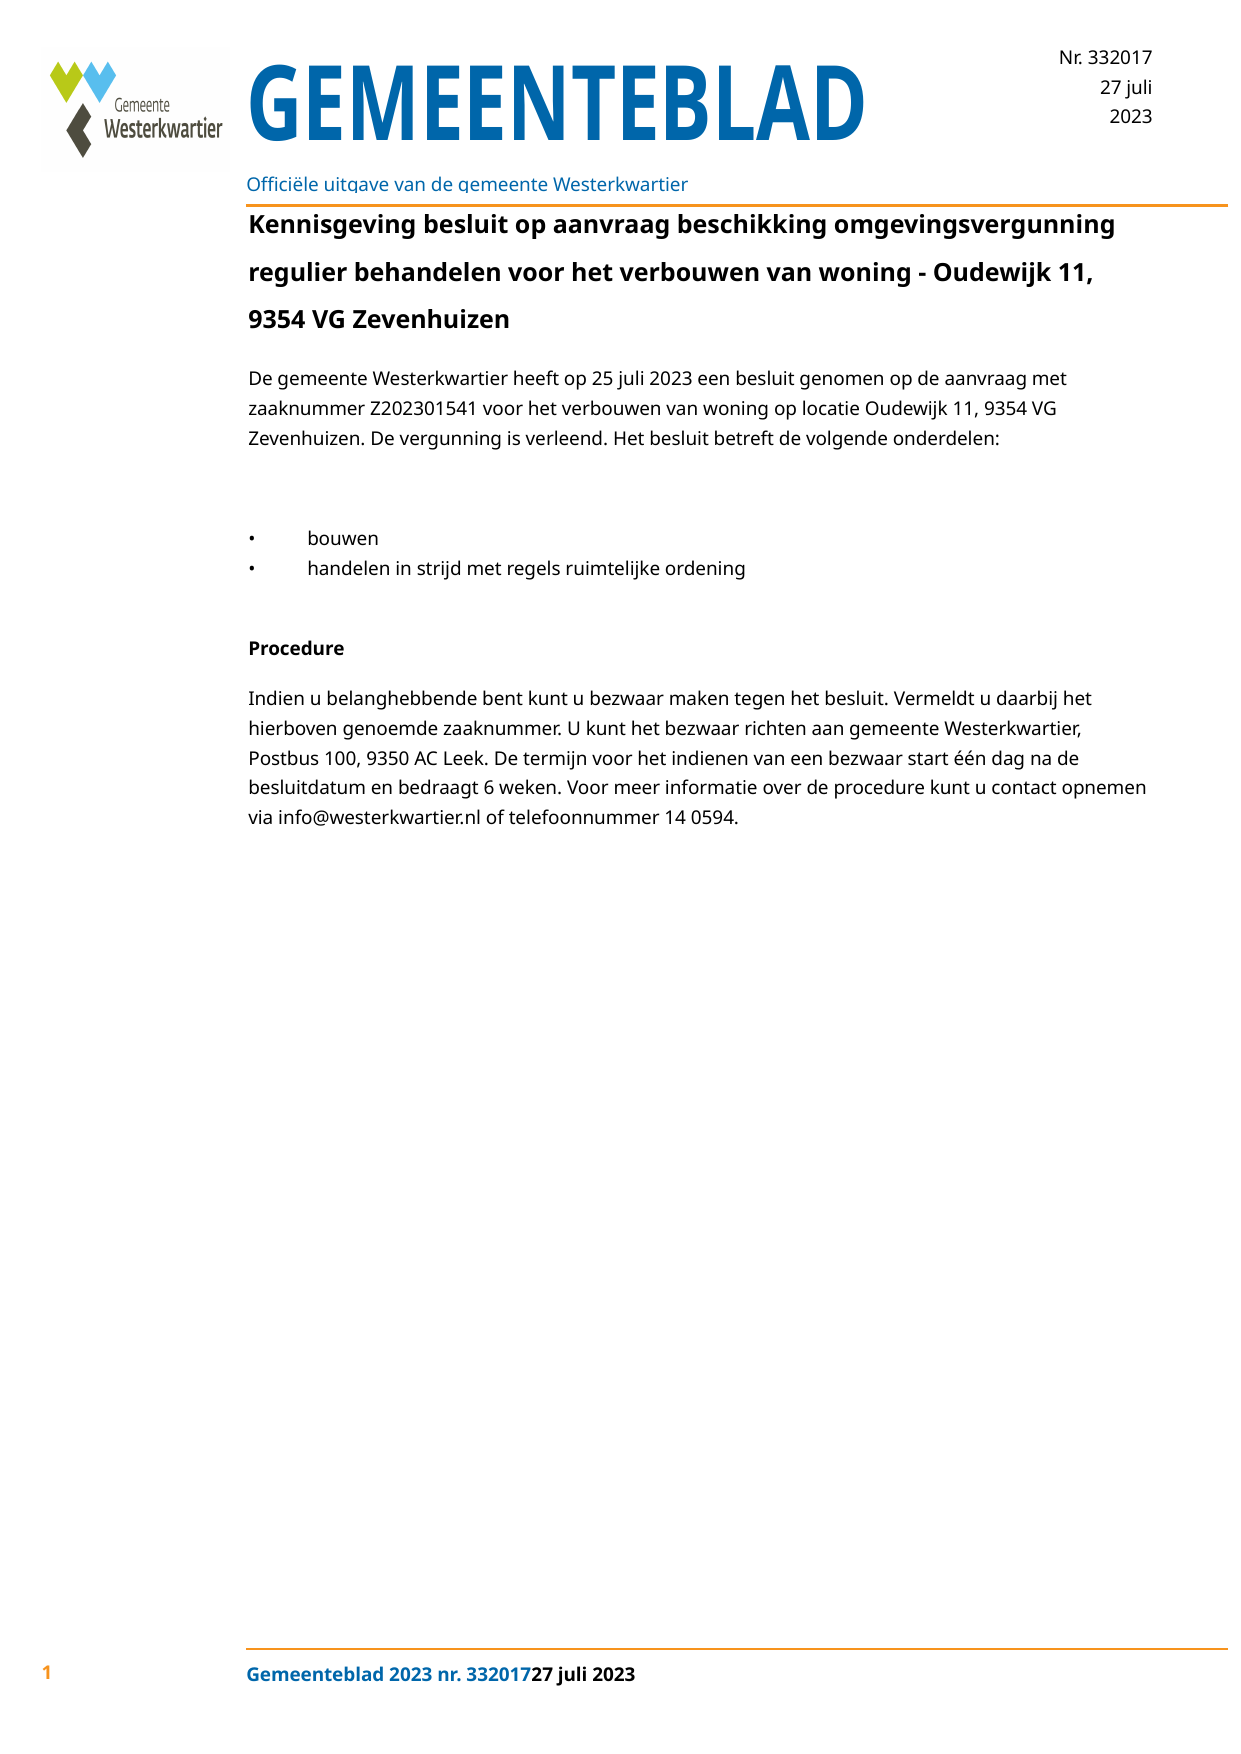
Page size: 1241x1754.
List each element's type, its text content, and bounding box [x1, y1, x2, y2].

text Procedure [248, 635, 1152, 661]
text Indien u belanghebbende bent kunt u bezwaar maken tegen het besluit. Vermeldt u daarbij het hierboven genoemde zaaknummer. U kunt het bezwaar richten aan gemeente Westerkwartier, Postbus 100, 9350 AC Leek. De termijn voor het indienen van een bezwaar start één dag na de besluitdatum en bedraagt 6 weken. Voor meer informatie over de procedure kunt u contact opnemen via info@westerkwartier.nl of telefoonnummer 14 0594. [248, 686, 1152, 829]
list bouwen [248, 526, 1152, 551]
picture [41, 47, 231, 172]
list handelen in strijd met regels ruimtelijke ordening [248, 555, 1152, 581]
text Kennisgeving besluit op aanvraag beschikking omgevingsvergunning regulier behandelen voor het verbouwen van woning - Oudewijk 11, 9354 VG Zevenhuizen [248, 207, 1152, 336]
text De gemeente Westerkwartier heeft op 25 juli 2023 een besluit genomen op de aanvraag met zaaknummer Z202301541 voor het verbouwen van woning op locatie Oudewijk 11, 9354 VG Zevenhuizen. De vergunning is verleend. Het besluit betreft de volgende onderdelen: [248, 366, 1152, 450]
